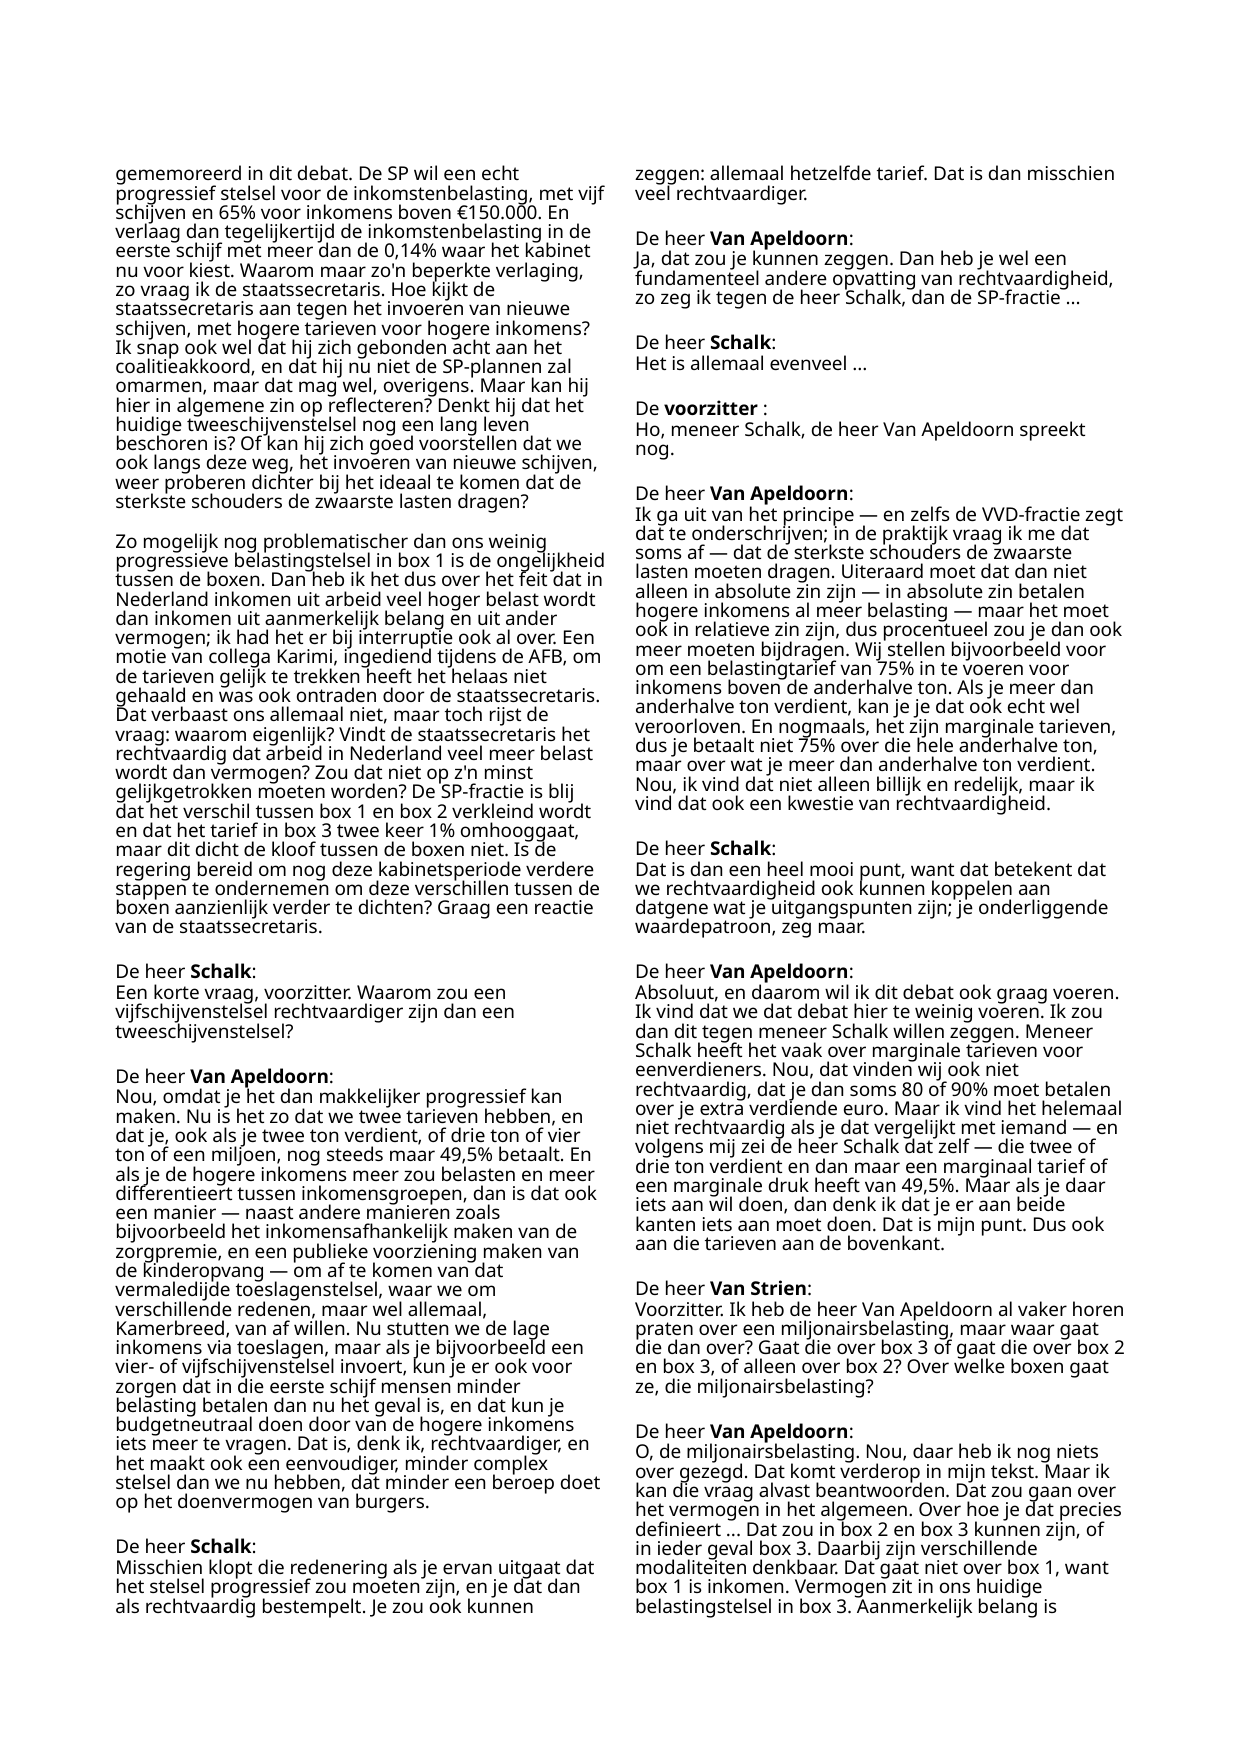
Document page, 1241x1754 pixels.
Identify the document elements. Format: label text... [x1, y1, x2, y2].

text De heer Van Apeldoorn: [635, 1418, 1125, 1443]
text O, de miljonairsbelasting. Nou, daar heb ik nog niets over gezegd. Dat komt verderop in mijn tekst. Maar ik kan die vraag alvast beantwoorden. Dat zou gaan over het vermogen in het algemeen. Over hoe je dat precies definieert ... Dat zou in box 2 en box 3 kunnen zijn, of in ieder geval box 3. Daarbij zijn verschillende modaliteiten denkbaar. Dat gaat niet over box 1, want box 1 is inkomen. Vermogen zit in ons huidige belastingstelsel in box 3. Aanmerkelijk belang is [635, 1443, 1125, 1617]
text De heer Van Strien: [635, 1275, 1125, 1301]
text gememoreerd in dit debat. De SP wil een echt progressief stelsel voor de inkomstenbelasting, met vijf schijven en 65% voor inkomens boven €150.000. En verlaag dan tegelijkertijd de inkomstenbelasting in de eerste schijf met meer dan de 0,14% waar het kabinet nu voor kiest. Waarom maar zo'n beperkte verlaging, zo vraag ik de staatssecretaris. Hoe kijkt de staatssecretaris aan tegen het invoeren van nieuwe schijven, met hogere tarieven voor hogere inkomens? Ik snap ook wel dat hij zich gebonden acht aan het coalitieakkoord, en dat hij nu niet de SP-plannen zal omarmen, maar dat mag wel, overigens. Maar kan hij hier in algemene zin op reflecteren? Denkt hij dat het huidige tweeschijvenstelsel nog een lang leven beschoren is? Of kan hij zich goed voorstellen dat we ook langs deze weg, het invoeren van nieuwe schijven, weer proberen dichter bij het ideaal te komen dat de sterkste schouders de zwaarste lasten dragen? [115, 165, 605, 512]
text De heer Van Apeldoorn: [635, 480, 1125, 506]
text De heer Schalk: [115, 958, 605, 984]
text Absoluut, en daarom wil ik dit debat ook graag voeren. Ik vind dat we dat debat hier te weinig voeren. Ik zou dan dit tegen meneer Schalk willen zeggen. Meneer Schalk heeft het vaak over marginale tarieven voor eenverdieners. Nou, dat vinden wij ook niet rechtvaardig, dat je dan soms 80 of 90% moet betalen over je extra verdiende euro. Maar ik vind het helemaal niet rechtvaardig als je dat vergelijkt met iemand — en volgens mij zei de heer Schalk dat zelf — die twee of drie ton verdient en dan maar een marginaal tarief of een marginale druk heeft van 49,5%. Maar als je daar iets aan wil doen, dan denk ik dat je er aan beide kanten iets aan moet doen. Dat is mijn punt. Dus ook aan die tarieven aan de bovenkant. [635, 984, 1125, 1254]
text Een korte vraag, voorzitter. Waarom zou een vijfschijvenstelsel rechtvaardiger zijn dan een tweeschijvenstelsel? [115, 984, 605, 1042]
text De heer Schalk: [635, 835, 1125, 861]
text De voorzitter : [635, 395, 1125, 421]
text De heer Schalk: [115, 1533, 605, 1559]
text Nou, omdat je het dan makkelijker progressief kan maken. Nu is het zo dat we twee tarieven hebben, en dat je, ook als je twee ton verdient, of drie ton of vier ton of een miljoen, nog steeds maar 49,5% betaalt. En als je de hogere inkomens meer zou belasten en meer differentieert tussen inkomensgroepen, dan is dat ook een manier — naast andere manieren zoals bijvoorbeeld het inkomensafhankelijk maken van de zorgpremie, en een publieke voorziening maken van de kinderopvang — om af te komen van dat vermaledijde toeslagenstelsel, waar we om verschillende redenen, maar wel allemaal, Kamerbreed, van af willen. Nu stutten we de lage inkomens via toeslagen, maar als je bijvoorbeeld een vier- of vijfschijvenstelsel invoert, kun je er ook voor zorgen dat in die eerste schijf mensen minder belasting betalen dan nu het geval is, en dat kun je budgetneutraal doen door van de hogere inkomens iets meer te vragen. Dat is, denk ik, rechtvaardiger, en het maakt ook een eenvoudiger, minder complex stelsel dan we nu hebben, dat minder een beroep doet op het doenvermogen van burgers. [115, 1088, 605, 1512]
text De heer Van Apeldoorn: [635, 225, 1125, 250]
text Ik ga uit van het principe — en zelfs de VVD-fractie zegt dat te onderschrijven; in de praktijk vraag ik me dat soms af — dat de sterkste schouders de zwaarste lasten moeten dragen. Uiteraard moet dat dan niet alleen in absolute zin zijn — in absolute zin betalen hogere inkomens al meer belasting — maar het moet ook in relatieve zin zijn, dus procentueel zou je dan ook meer moeten bijdragen. Wij stellen bijvoorbeeld voor om een belastingtarief van 75% in te voeren voor inkomens boven de anderhalve ton. Als je meer dan anderhalve ton verdient, kan je je dat ook echt wel veroorloven. En nogmaals, het zijn marginale tarieven, dus je betaalt niet 75% over die hele anderhalve ton, maar over wat je meer dan anderhalve ton verdient. Nou, ik vind dat niet alleen billijk en redelijk, maar ik vind dat ook een kwestie van rechtvaardigheid. [635, 506, 1125, 814]
text zeggen: allemaal hetzelfde tarief. Dat is dan misschien veel rechtvaardiger. [635, 165, 1125, 204]
text Ho, meneer Schalk, de heer Van Apeldoorn spreekt nog. [635, 421, 1125, 459]
text De heer Van Apeldoorn: [635, 958, 1125, 984]
text Misschien klopt die redenering als je ervan uitgaat dat het stelsel progressief zou moeten zijn, en je dat dan als rechtvaardig bestempelt. Je zou ook kunnen [115, 1559, 605, 1617]
text Het is allemaal evenveel ... [635, 355, 1125, 374]
text De heer Van Apeldoorn: [115, 1063, 605, 1088]
text Zo mogelijk nog problematischer dan ons weinig progressieve belastingstelsel in box 1 is de ongelijkheid tussen de boxen. Dan heb ik het dus over het feit dat in Nederland inkomen uit arbeid veel hoger belast wordt dan inkomen uit aanmerkelijk belang en uit ander vermogen; ik had het er bij interruptie ook al over. Een motie van collega Karimi, ingediend tijdens de AFB, om de tarieven gelijk te trekken heeft het helaas niet gehaald en was ook ontraden door de staatssecretaris. Dat verbaast ons allemaal niet, maar toch rijst de vraag: waarom eigenlijk? Vindt de staatssecretaris het rechtvaardig dat arbeid in Nederland veel meer belast wordt dan vermogen? Zou dat niet op z'n minst gelijkgetrokken moeten worden? De SP-fractie is blij dat het verschil tussen box 1 en box 2 verkleind wordt en dat het tarief in box 3 twee keer 1% omhooggaat, maar dit dicht de kloof tussen de boxen niet. Is de regering bereid om nog deze kabinetsperiode verdere stappen te ondernemen om deze verschillen tussen de boxen aanzienlijk verder te dichten? Graag een reactie van de staatssecretaris. [115, 533, 605, 938]
text Dat is dan een heel mooi punt, want dat betekent dat we rechtvaardigheid ook kunnen koppelen aan datgene wat je uitgangspunten zijn; je onderliggende waardepatroon, zeg maar. [635, 861, 1125, 938]
text De heer Schalk: [635, 329, 1125, 355]
text Ja, dat zou je kunnen zeggen. Dan heb je wel een fundamenteel andere opvatting van rechtvaardigheid, zo zeg ik tegen de heer Schalk, dan de SP-fractie ... [635, 250, 1125, 308]
text Voorzitter. Ik heb de heer Van Apeldoorn al vaker horen praten over een miljonairsbelasting, maar waar gaat die dan over? Gaat die over box 3 of gaat die over box 2 en box 3, of alleen over box 2? Over welke boxen gaat ze, die miljonairsbelasting? [635, 1301, 1125, 1397]
